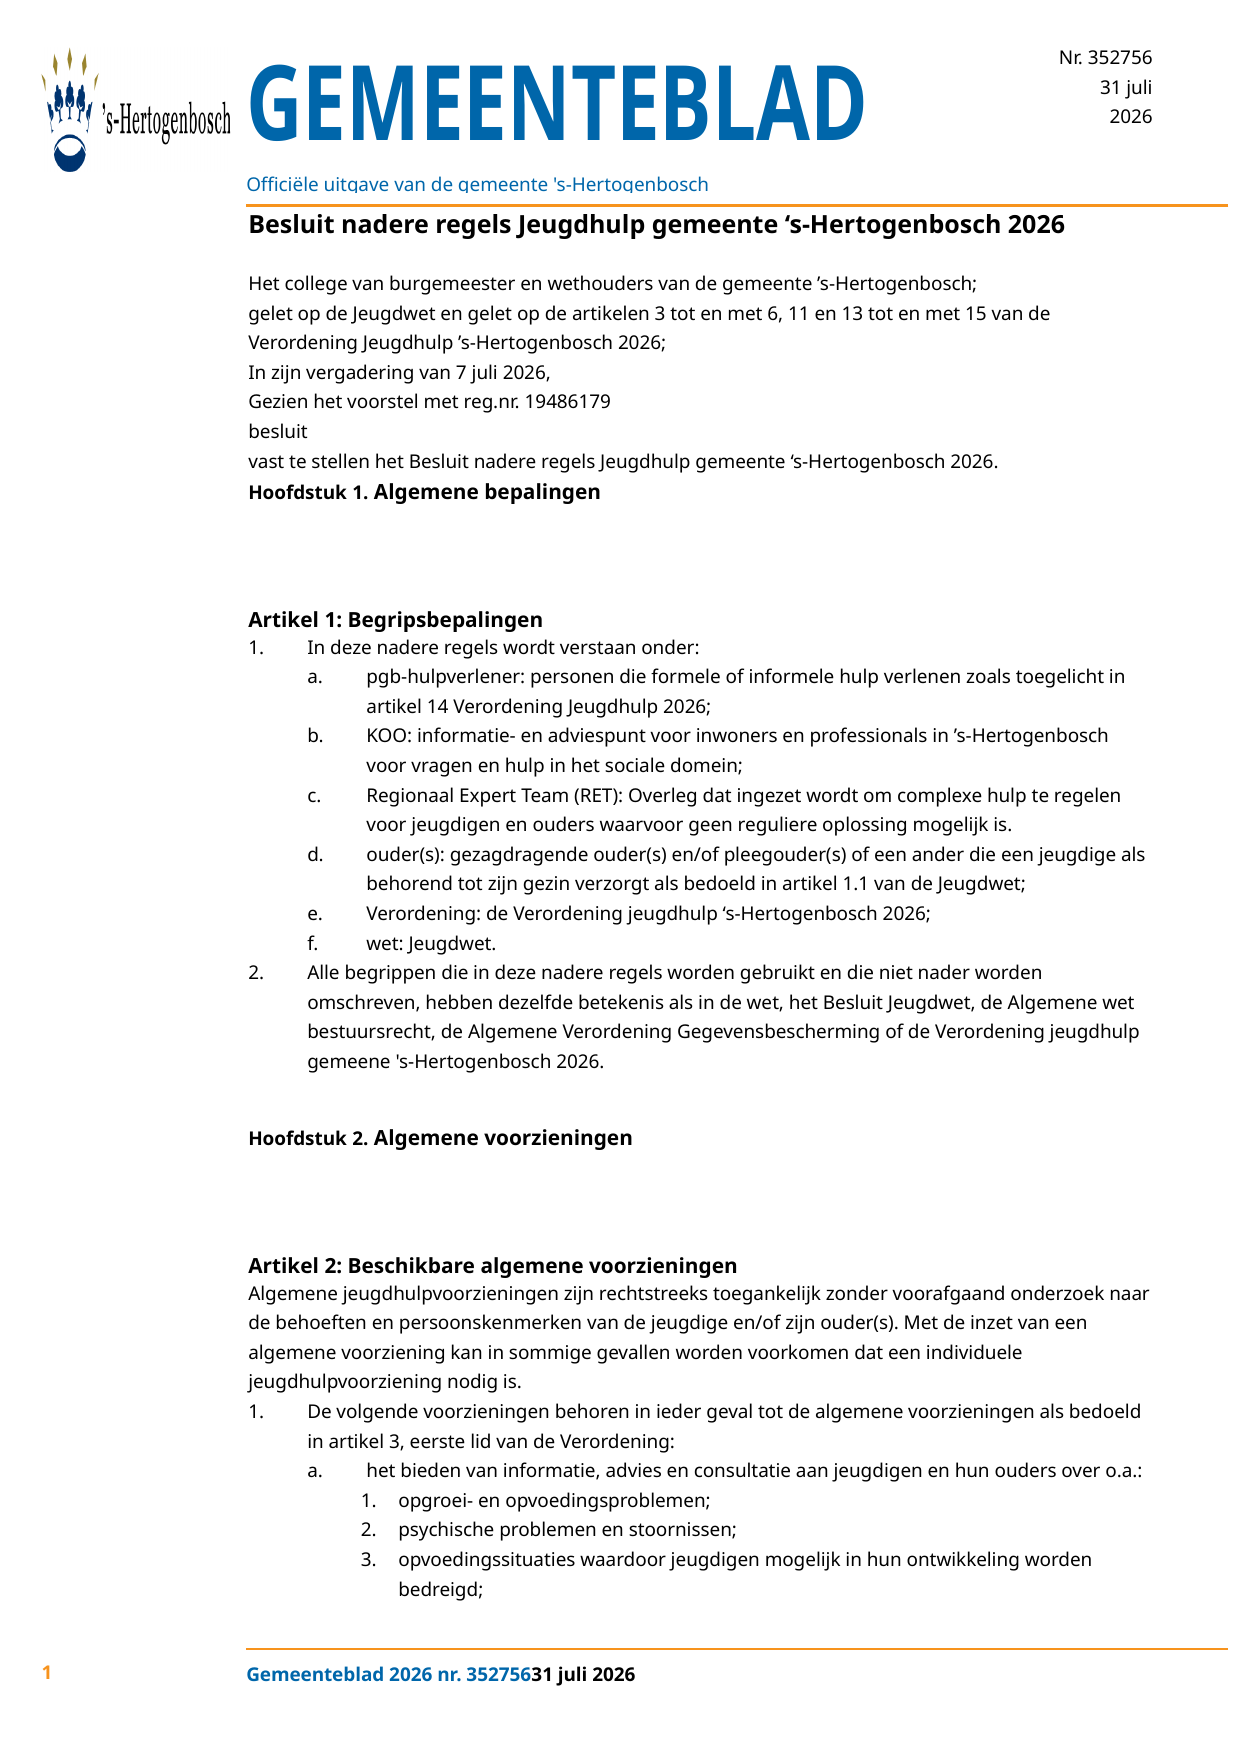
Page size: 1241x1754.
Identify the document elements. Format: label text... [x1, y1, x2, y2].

text vast te stellen het Besluit nadere regels Jeugdhulp gemeente ‘s-Hertogenbosch 2026. [248, 448, 1152, 473]
list psychische problemen en stoornissen; [361, 1517, 1152, 1542]
text Artikel 1: Begripsbepalingen [248, 606, 1152, 634]
list ouder(s): gezagdragende ouder(s) en/of pleegouder(s) of een ander die een jeugdige als behorend tot zijn gezin verzorgt als bedoeld in artikel 1.1 van de Jeugdwet; [307, 841, 1152, 896]
text gelet op de Jeugdwet en gelet op de artikelen 3 tot en met 6, 11 en 13 tot en met 15 van de Verordening Jeugdhulp ’s-Hertogenbosch 2026; [248, 300, 1152, 355]
text Hoofdstuk 1. Algemene bepalingen [248, 477, 1152, 506]
text Gezien het voorstel met reg.nr. 19486179 [248, 389, 1152, 414]
text Besluit nadere regels Jeugdhulp gemeente ‘s-Hertogenbosch 2026 [248, 207, 1152, 241]
list KOO: informatie- en adviespunt voor inwoners en professionals in ’s-Hertogenbosch voor vragen en hulp in het sociale domein; [307, 723, 1152, 778]
list In deze nadere regels wordt verstaan onder: [248, 634, 1152, 660]
list Regionaal Expert Team (RET): Overleg dat ingezet wordt om complexe hulp te regelen voor jeugdigen en ouders waarvoor geen reguliere oplossing mogelijk is. [307, 782, 1152, 837]
list opvoedingssituaties waardoor jeugdigen mogelijk in hun ontwikkeling worden bedreigd; [361, 1546, 1152, 1601]
list Verordening: de Verordening jeugdhulp ‘s-Hertogenbosch 2026; [307, 900, 1152, 926]
list Alle begrippen die in deze nadere regels worden gebruikt en die niet nader worden omschreven, hebben dezelfde betekenis als in de wet, het Besluit Jeugdwet, de Algemene wet bestuursrecht, de Algemene Verordening Gegevensbescherming of de Verordening jeugdhulp gemeene 's-Hertogenbosch 2026. [248, 959, 1152, 1074]
text Hoofdstuk 2. Algemene voorzieningen [248, 1123, 1152, 1152]
list wet: Jeugdwet. [307, 930, 1152, 956]
text In zijn vergadering van 7 juli 2026, [248, 359, 1152, 385]
text Het college van burgemeester en wethouders van de gemeente ’s-Hertogenbosch; [248, 270, 1152, 296]
text besluit [248, 418, 1152, 444]
list het bieden van informatie, advies en consultatie aan jeugdigen en hun ouders over o.a.: [307, 1457, 1152, 1483]
text Algemene jeugdhulpvoorzieningen zijn rechtstreeks toegankelijk zonder voorafgaand onderzoek naar de behoeften en persoonskenmerken van de jeugdige en/of zijn ouder(s). Met de inzet van een algemene voorziening kan in sommige gevallen worden voorkomen dat een individuele jeugdhulpvoorziening nodig is. [248, 1280, 1152, 1394]
list opgroei- en opvoedingsproblemen; [361, 1487, 1152, 1513]
picture [41, 47, 231, 172]
list De volgende voorzieningen behoren in ieder geval tot de algemene voorzieningen als bedoeld in artikel 3, eerste lid van de Verordening: [248, 1398, 1152, 1453]
list pgb-hulpverlener: personen die formele of informele hulp verlenen zoals toegelicht in artikel 14 Verordening Jeugdhulp 2026; [307, 663, 1152, 719]
text Artikel 2: Beschikbare algemene voorzieningen [248, 1251, 1152, 1280]
